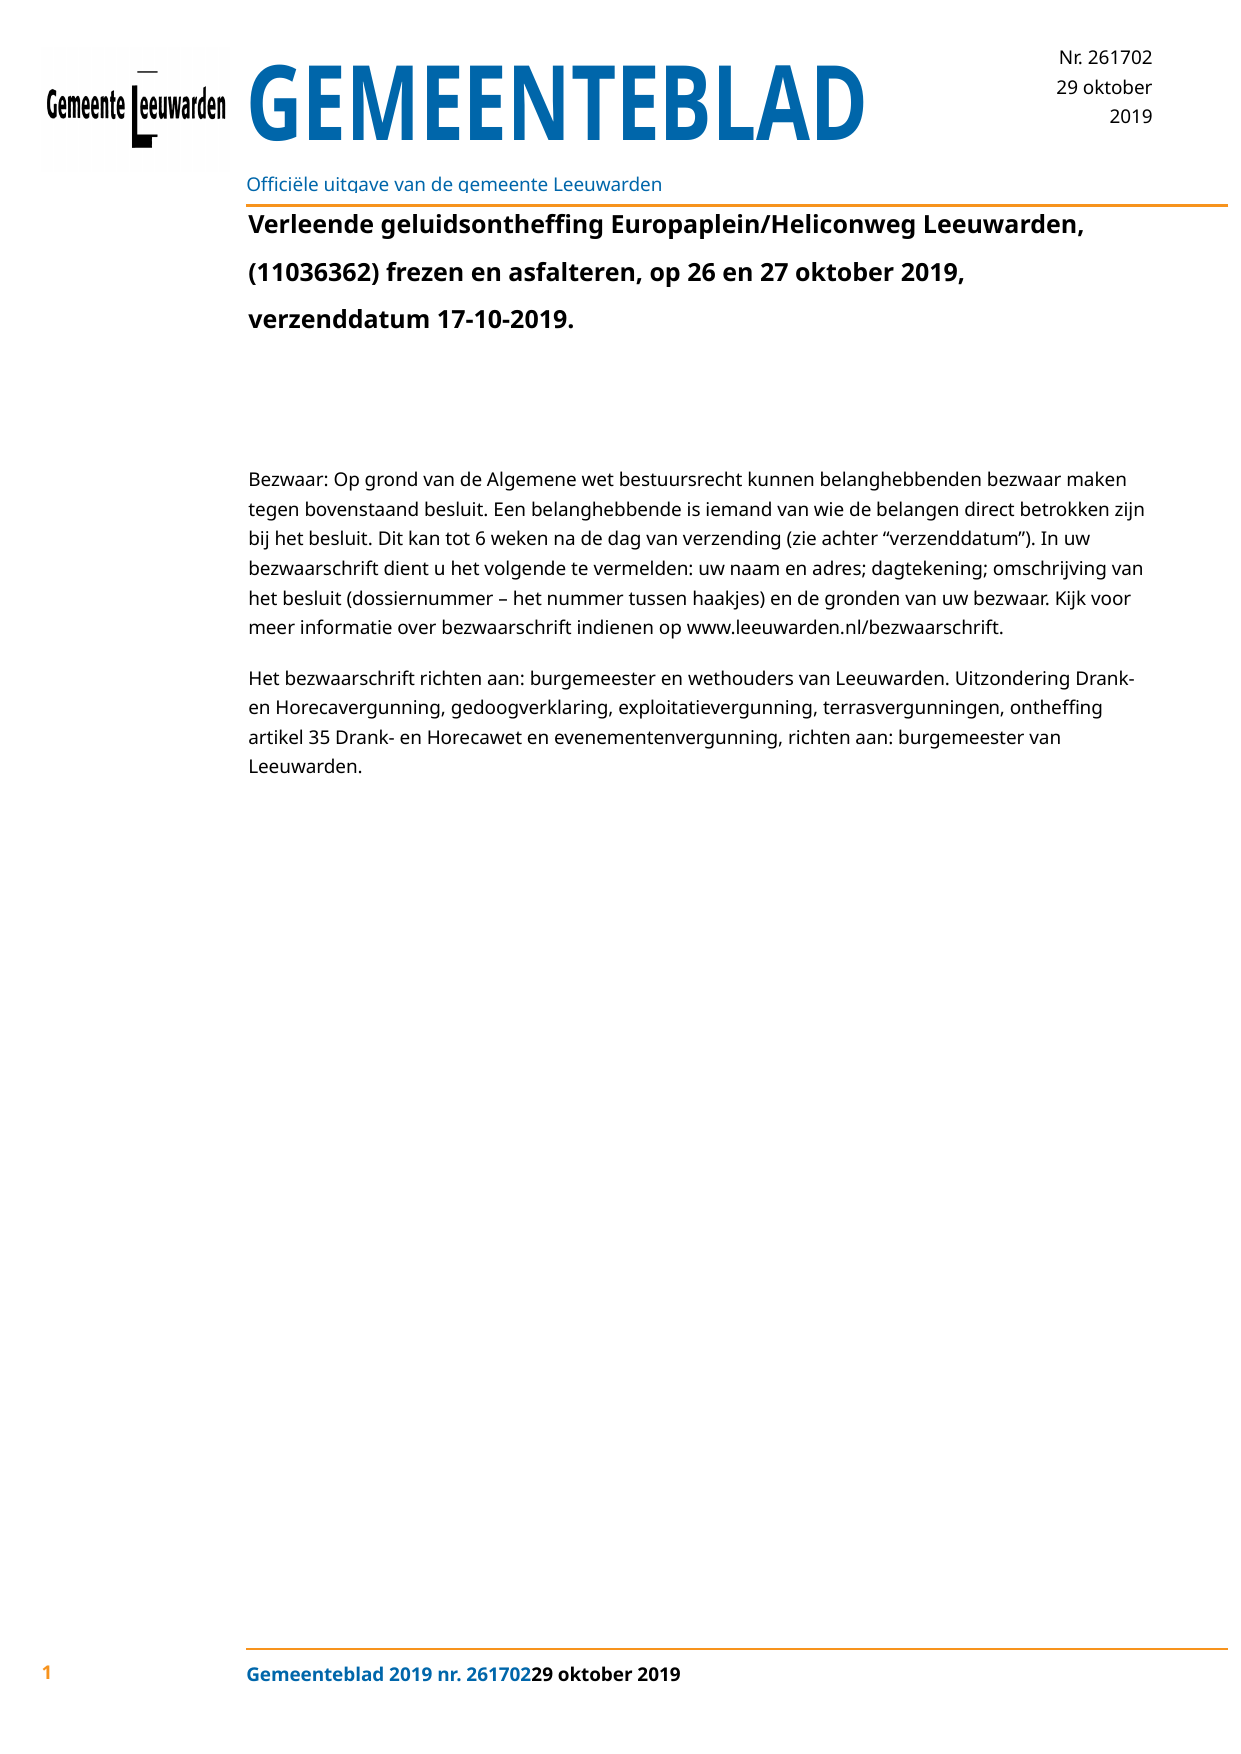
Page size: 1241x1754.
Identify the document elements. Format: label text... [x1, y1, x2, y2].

text Verleende geluidsontheffing Europaplein/Heliconweg Leeuwarden, (11036362) frezen en asfalteren, op 26 en 27 oktober 2019, verzenddatum 17-10-2019. [248, 207, 1152, 336]
text Het bezwaarschrift richten aan: burgemeester en wethouders van Leeuwarden. Uitzondering Drank- en Horecavergunning, gedoogverklaring, exploitatievergunning, terrasvergunningen, ontheffing artikel 35 Drank- en Horecawet en evenementenvergunning, richten aan: burgemeester van Leeuwarden. [248, 665, 1152, 779]
picture [41, 47, 231, 172]
text Bezwaar: Op grond van de Algemene wet bestuursrecht kunnen belanghebbenden bezwaar maken tegen bovenstaand besluit. Een belanghebbende is iemand van wie de belangen direct betrokken zijn bij het besluit. Dit kan tot 6 weken na de dag van verzending (zie achter “verzenddatum”). In uw bezwaarschrift dient u het volgende te vermelden: uw naam en adres; dagtekening; omschrijving van het besluit (dossiernummer – het nummer tussen haakjes) en de gronden van uw bezwaar. Kijk voor meer informatie over bezwaarschrift indienen op www.leeuwarden.nl/bezwaarschrift. [248, 466, 1152, 640]
